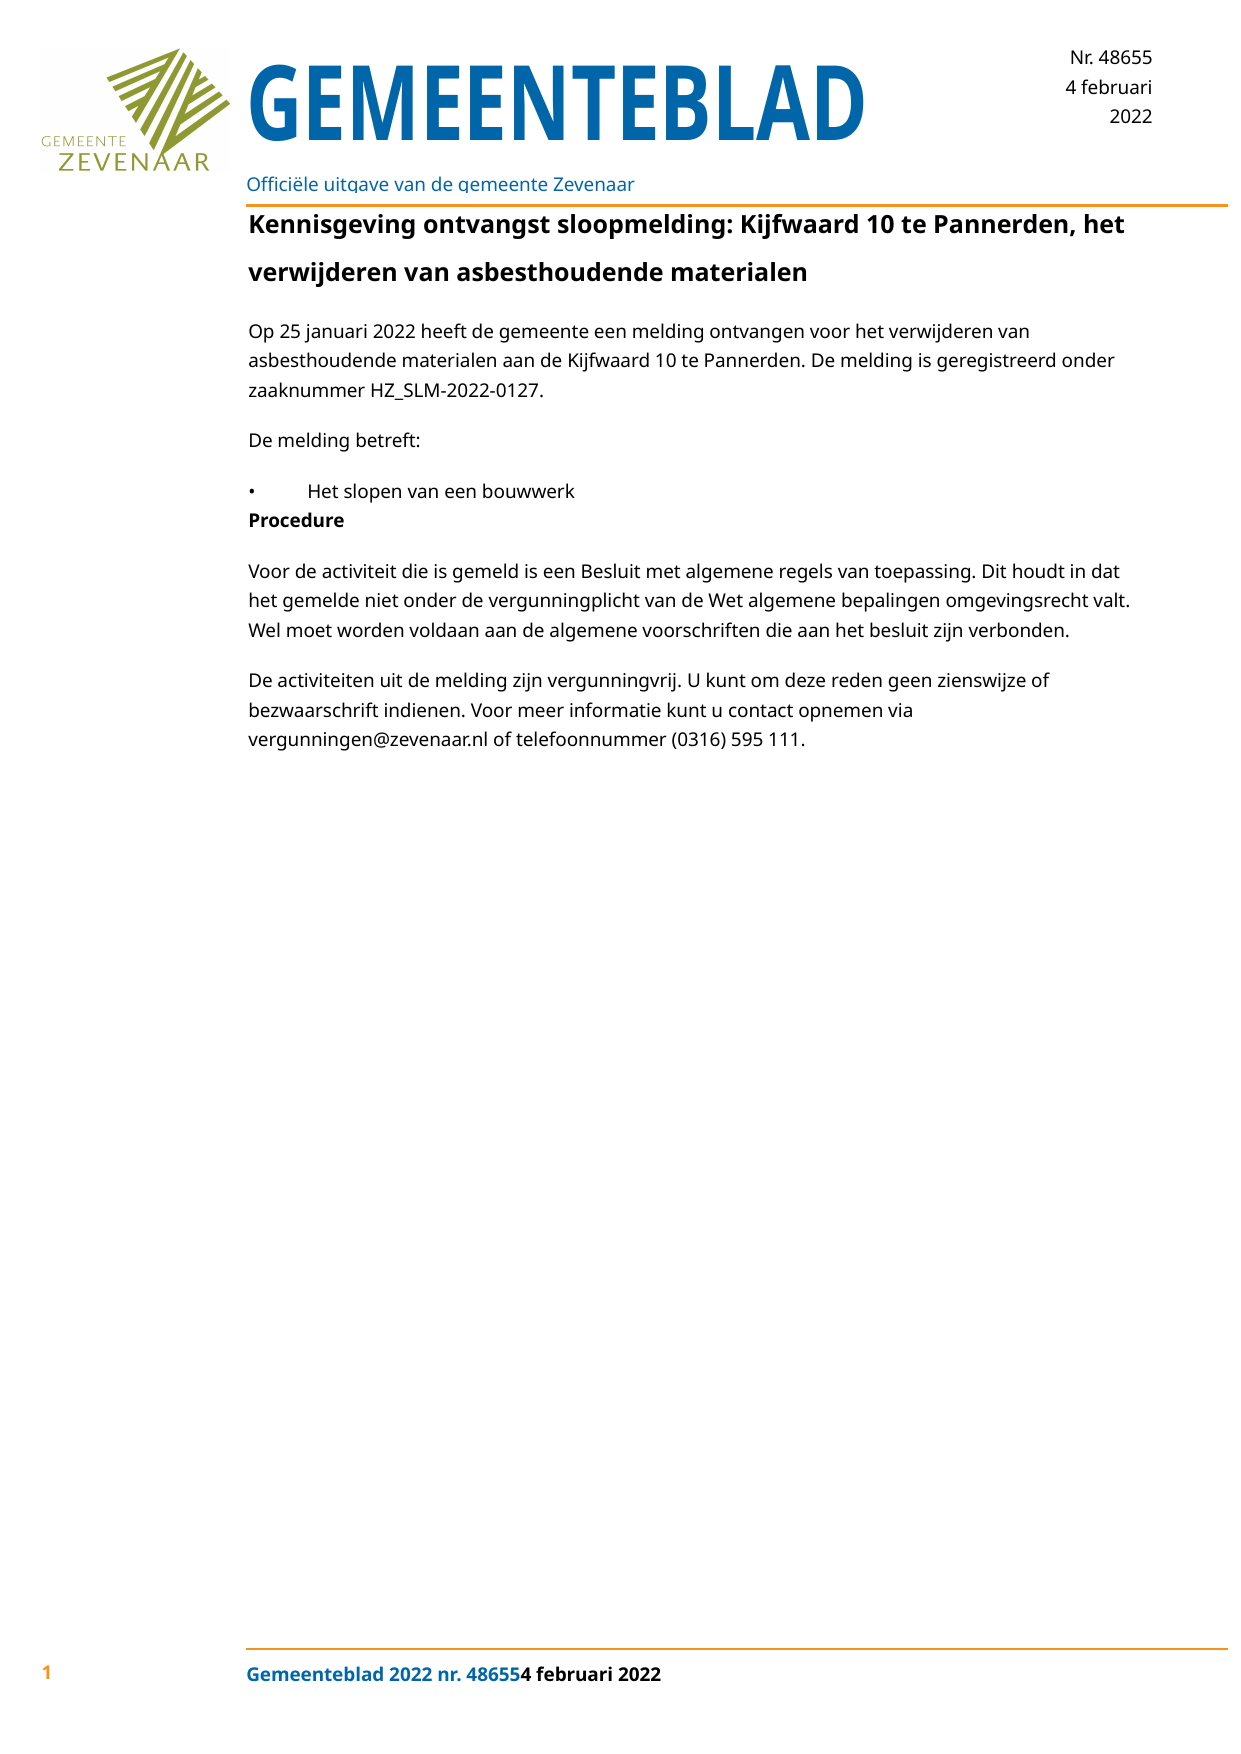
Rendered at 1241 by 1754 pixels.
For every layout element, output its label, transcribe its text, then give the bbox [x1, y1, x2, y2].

list Het slopen van een bouwwerk [248, 478, 1152, 504]
text Kennisgeving ontvangst sloopmelding: Kijfwaard 10 te Pannerden, het verwijderen van asbesthoudende materialen [248, 207, 1152, 288]
text De activiteiten uit de melding zijn vergunningvrij. U kunt om deze reden geen zienswijze of bezwaarschrift indienen. Voor meer informatie kunt u contact opnemen via vergunningen@zevenaar.nl of telefoonnummer (0316) 595 111. [248, 667, 1152, 752]
text Op 25 januari 2022 heeft de gemeente een melding ontvangen voor het verwijderen van asbesthoudende materialen aan de Kijfwaard 10 te Pannerden. De melding is geregistreerd onder zaaknummer HZ_SLM-2022-0127. [248, 318, 1152, 403]
text De melding betreft: [248, 427, 1152, 453]
text Procedure [248, 507, 1152, 533]
text Voor de activiteit die is gemeld is een Besluit met algemene regels van toepassing. Dit houdt in dat het gemelde niet onder de vergunningplicht van de Wet algemene bepalingen omgevingsrecht valt. Wel moet worden voldaan aan de algemene voorschriften die aan het besluit zijn verbonden. [248, 558, 1152, 643]
picture [41, 47, 231, 172]
